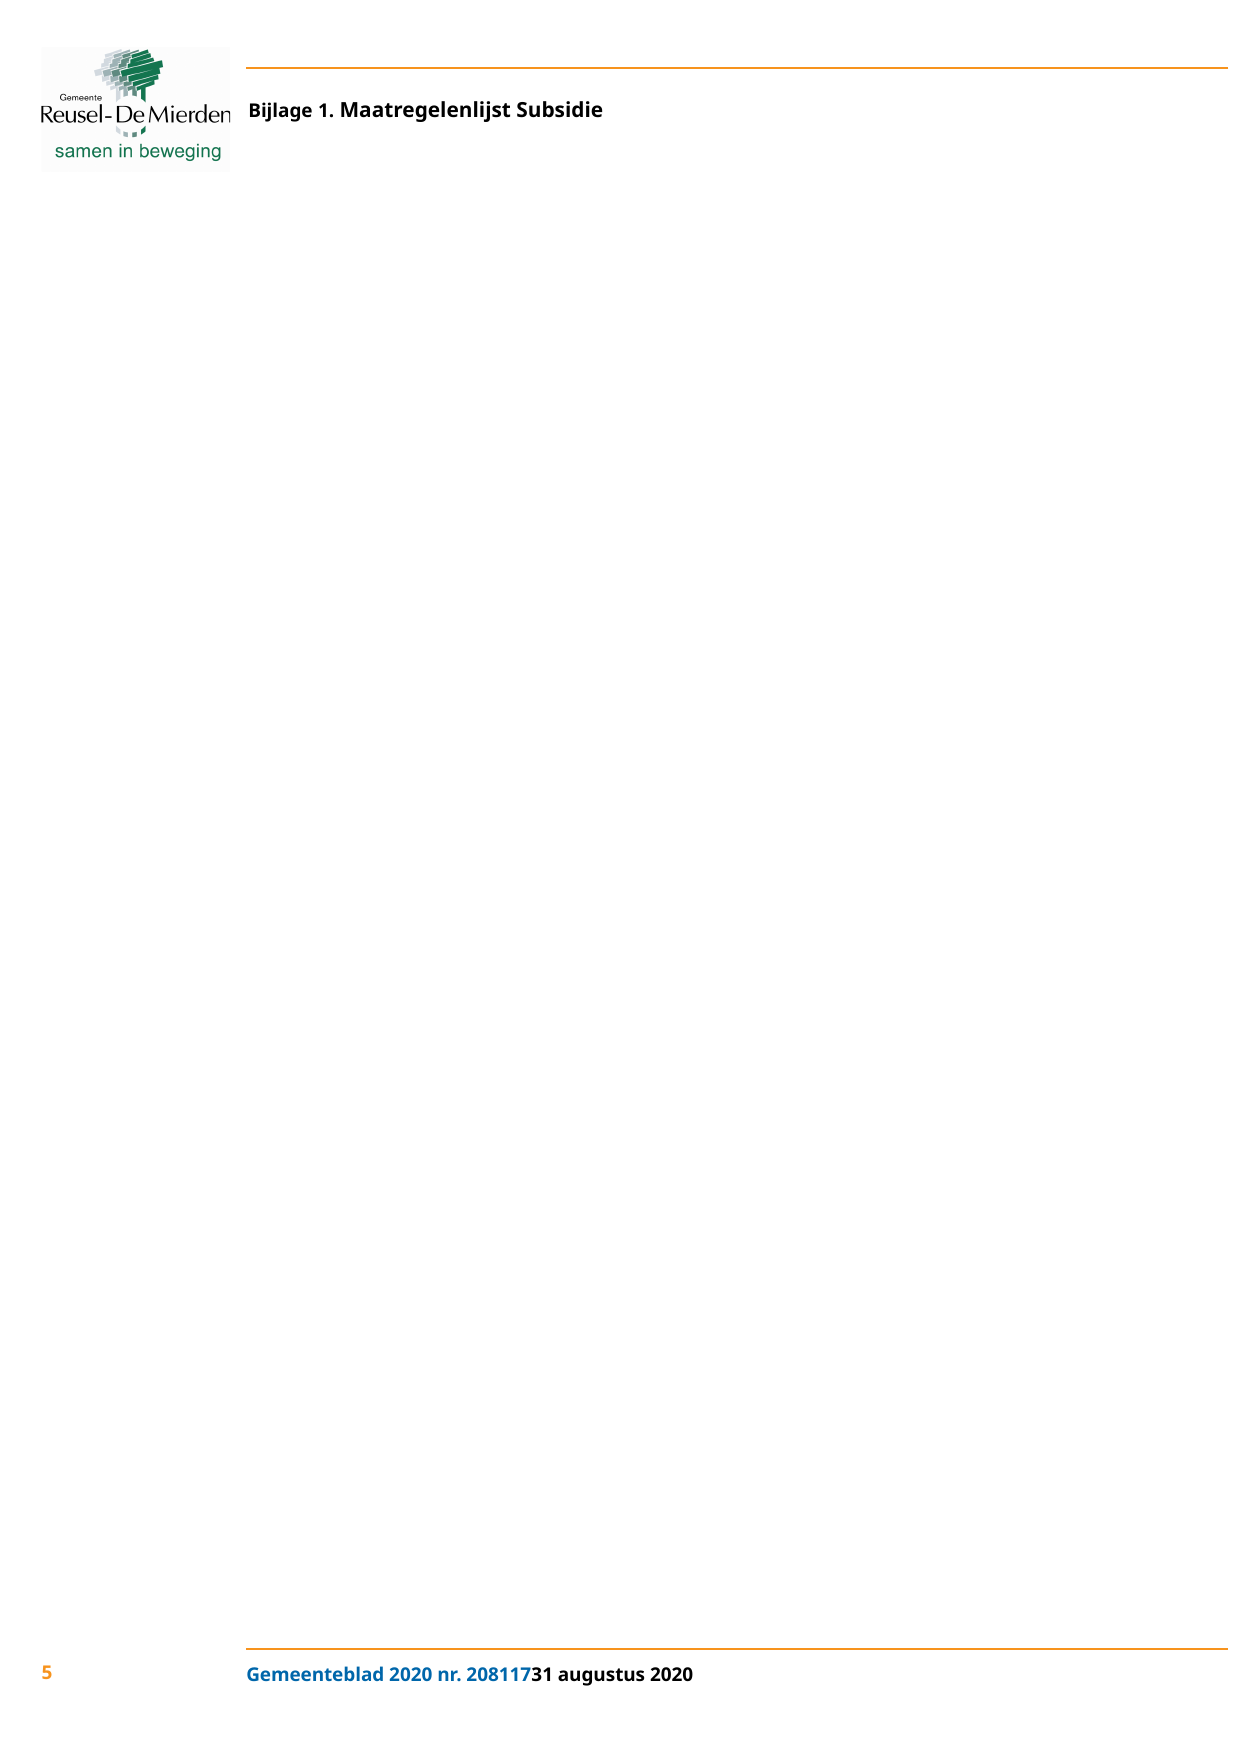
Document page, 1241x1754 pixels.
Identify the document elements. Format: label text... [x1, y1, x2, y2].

picture [41, 47, 231, 172]
text Bijlage 1. Maatregelenlijst Subsidie [248, 95, 1152, 123]
